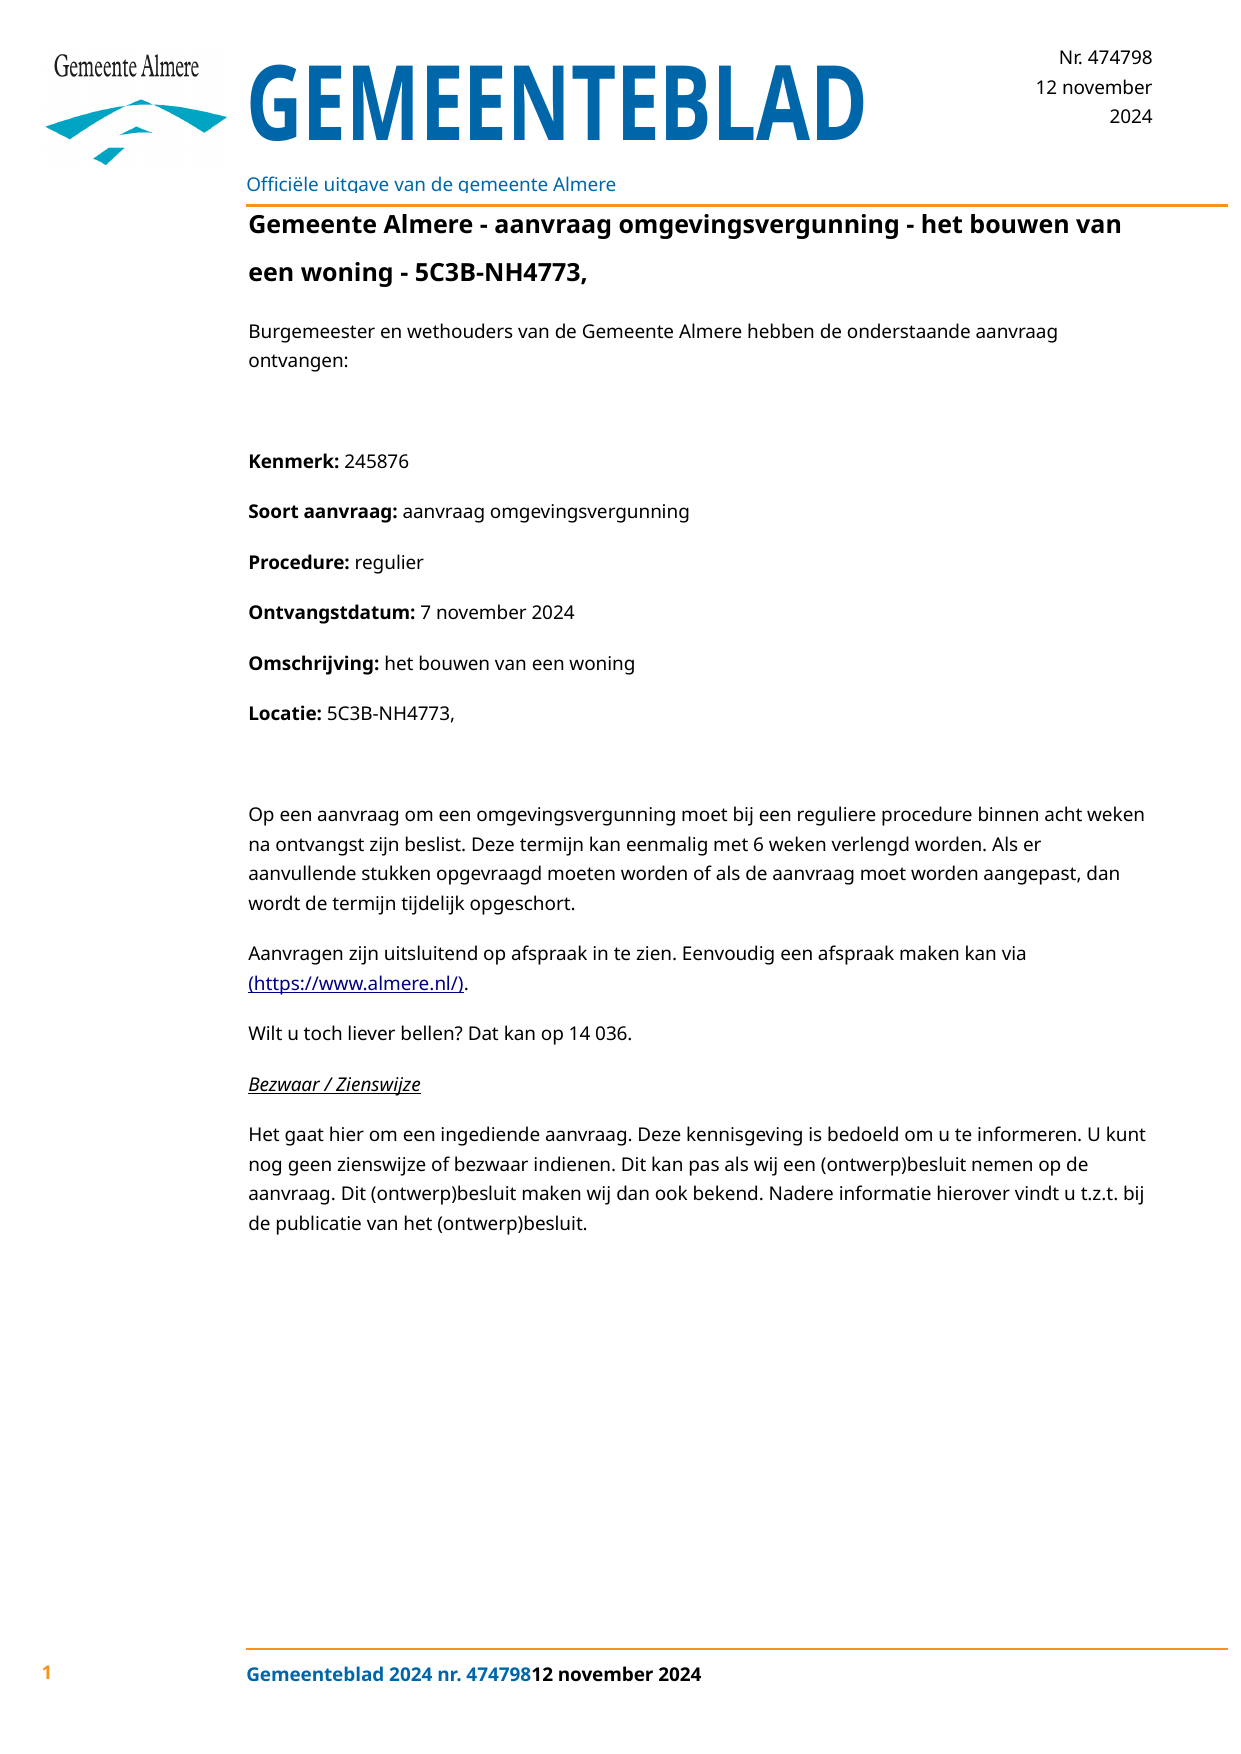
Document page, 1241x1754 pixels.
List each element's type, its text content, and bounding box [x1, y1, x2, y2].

text Het gaat hier om een ingediende aanvraag. Deze kennisgeving is bedoeld om u te informeren. U kunt nog geen zienswijze of bezwaar indienen. Dit kan pas als wij een (ontwerp)besluit nemen op de aanvraag. Dit (ontwerp)besluit maken wij dan ook bekend. Nadere informatie hierover vindt u t.z.t. bij de publicatie van het (ontwerp)besluit. [248, 1121, 1152, 1236]
text Wilt u toch liever bellen? Dat kan op 14 036. [248, 1020, 1152, 1046]
picture [41, 47, 231, 172]
text Soort aanvraag: aanvraag omgevingsvergunning [248, 499, 1152, 524]
text Op een aanvraag om een omgevingsvergunning moet bij een reguliere procedure binnen acht weken na ontvangst zijn beslist. Deze termijn kan eenmalig met 6 weken verlengd worden. Als er aanvullende stukken opgevraagd moeten worden of als de aanvraag moet worden aangepast, dan wordt de termijn tijdelijk opgeschort. [248, 801, 1152, 916]
text Omschrijving: het bouwen van een woning [248, 650, 1152, 676]
text Procedure: regulier [248, 549, 1152, 575]
text Gemeente Almere - aanvraag omgevingsvergunning - het bouwen van een woning - 5C3B-NH4773, [248, 207, 1152, 288]
text Locatie: 5C3B-NH4773, [248, 700, 1152, 726]
text Kenmerk: 245876 [248, 448, 1152, 474]
text Aanvragen zijn uitsluitend op afspraak in te zien. Eenvoudig een afspraak maken kan via (https://www.almere.nl/). [248, 940, 1152, 996]
text Ontvangstdatum: 7 november 2024 [248, 599, 1152, 625]
text Bezwaar / Zienswijze [248, 1071, 1152, 1097]
text Burgemeester en wethouders van de Gemeente Almere hebben de onderstaande aanvraag ontvangen: [248, 318, 1152, 373]
